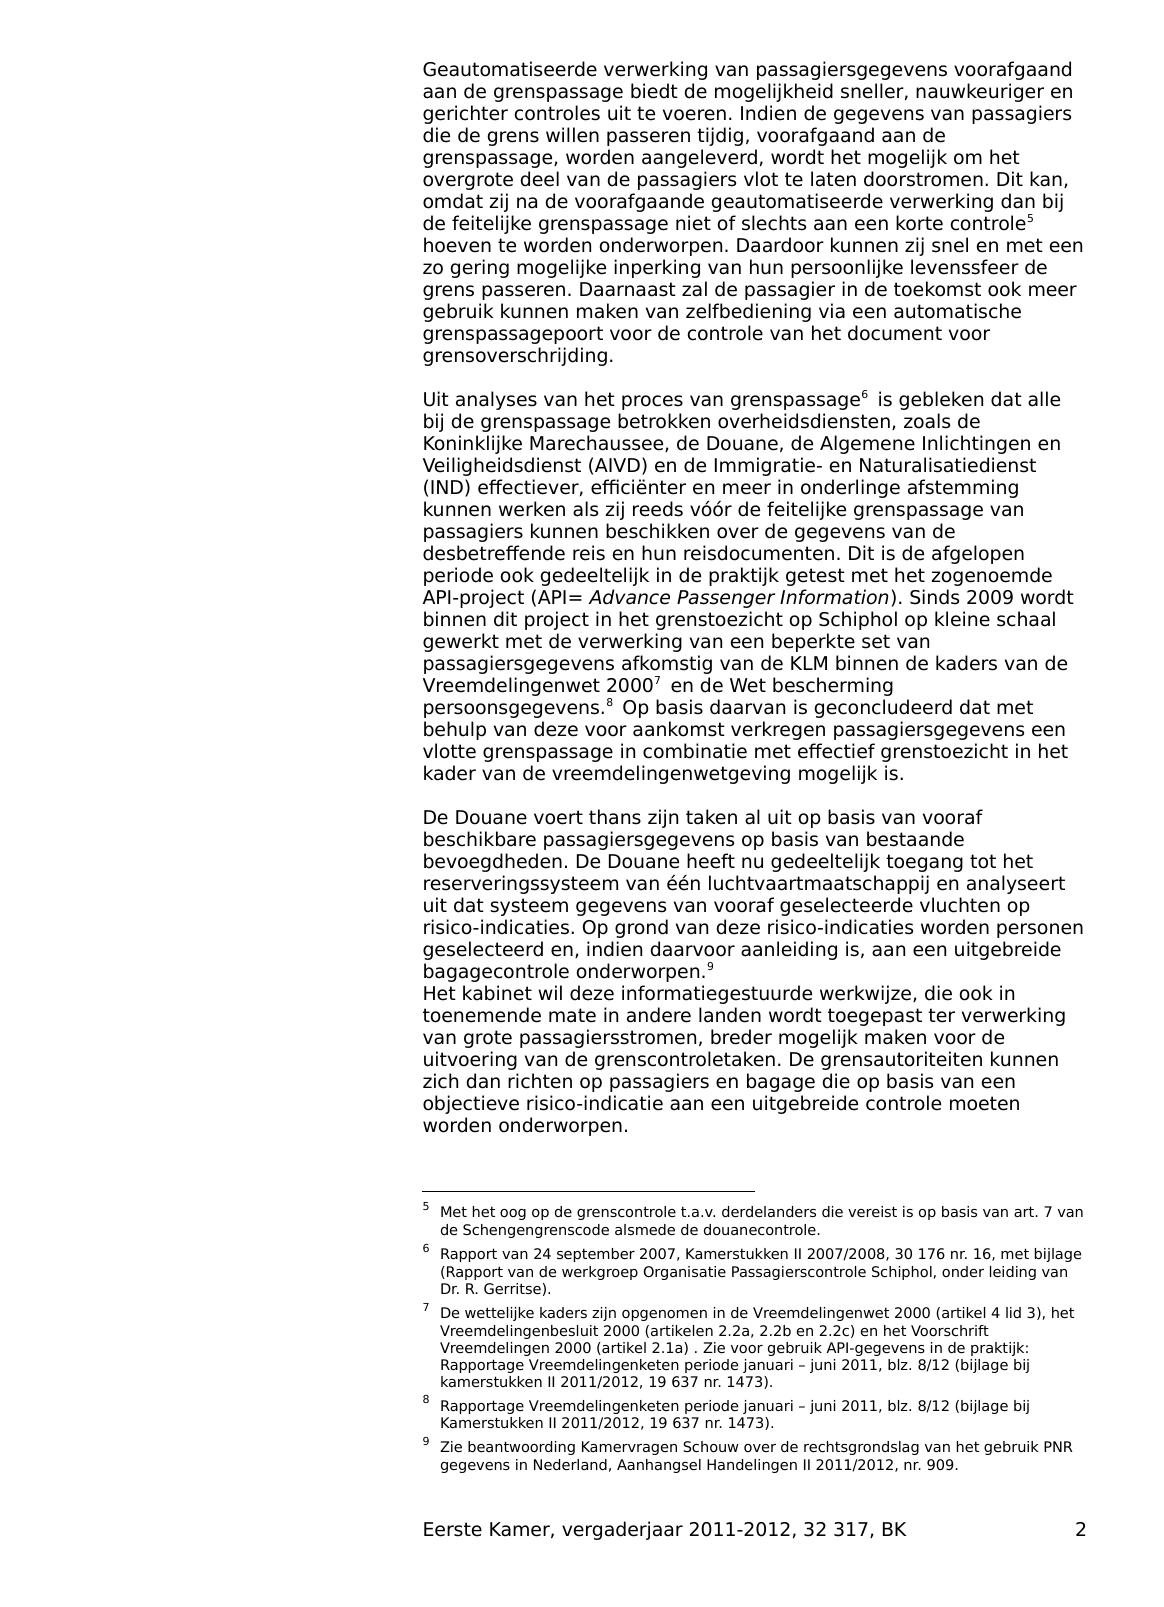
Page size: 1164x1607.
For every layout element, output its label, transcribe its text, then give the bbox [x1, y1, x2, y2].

text Het kabinet wil deze informatiegestuurde werkwijze, die ook in toenemende mate in andere landen wordt toegepast ter verwerking van grote passagiersstromen, breder mogelijk maken voor de uitvoering van de grenscontroletaken. De grensautoriteiten kunnen zich dan richten op passagiers en bagage die op basis van een objectieve risico-indicatie aan een uitgebreide controle moeten worden onderworpen. [422, 983, 1087, 1136]
text Rapport van 24 september 2007, Kamerstukken II 2007/2008, 30 176 nr. 16, met bijlage (Rapport van de werkgroep Organisatie Passagierscontrole Schiphol, onder leiding van Dr. R. Gerritse). [422, 1242, 1087, 1298]
text Zie beantwoording Kamervragen Schouw over de rechtsgrondslag van het gebruik PNR gegevens in Nederland, Aanhangsel Handelingen II 2011/2012, nr. 909. [422, 1435, 1087, 1474]
text De Douane voert thans zijn taken al uit op basis van vooraf beschikbare passagiersgegevens op basis van bestaande bevoegdheden. De Douane heeft nu gedeeltelijk toegang tot het reserveringssysteem van één luchtvaartmaatschappij en analyseert uit dat systeem gegevens van vooraf geselecteerde vluchten op risico-indicaties. Op grond van deze risico-indicaties worden personen geselecteerd en, indien daarvoor aanleiding is, aan een uitgebreide bagagecontrole onderworpen. [422, 807, 1087, 983]
text Met het oog op de grenscontrole t.a.v. derdelanders die vereist is op basis van art. 7 van de Schengengrenscode alsmede de douanecontrole. [422, 1200, 1087, 1239]
text Rapportage Vreemdelingenketen periode januari – juni 2011, blz. 8/12 (bijlage bij Kamerstukken II 2011/2012, 19 637 nr. 1473). [422, 1393, 1087, 1432]
text De wettelijke kaders zijn opgenomen in de Vreemdelingenwet 2000 (artikel 4 lid 3), het Vreemdelingenbesluit 2000 (artikelen 2.2a, 2.2b en 2.2c) en het Voorschrift Vreemdelingen 2000 (artikel 2.1a) . Zie voor gebruik API-gegevens in de praktijk: Rapportage Vreemdelingenketen periode januari – juni 2011, blz. 8/12 (bijlage bij kamerstukken II 2011/2012, 19 637 nr. 1473). [422, 1301, 1087, 1391]
text Geautomatiseerde verwerking van passagiersgegevens voorafgaand aan de grenspassage biedt de mogelijkheid sneller, nauwkeuriger en gerichter controles uit te voeren. Indien de gegevens van passagiers die de grens willen passeren tijdig, voorafgaand aan de grenspassage, worden aangeleverd, wordt het mogelijk om het overgrote deel van de passagiers vlot te laten doorstromen. Dit kan, omdat zij na de voorafgaande geautomatiseerde verwerking dan bij de feitelijke grenspassage niet of slechts aan een korte controle hoeven te worden onderworpen. Daardoor kunnen zij snel en met een zo gering mogelijke inperking van hun persoonlijke levenssfeer de grens passeren. Daarnaast zal de passagier in de toekomst ook meer gebruik kunnen maken van zelfbediening via een automatische grenspassagepoort voor de controle van het document voor grensoverschrijding. [422, 59, 1087, 367]
text Uit analyses van het proces van grenspassage is gebleken dat alle bij de grenspassage betrokken overheidsdiensten, zoals de Koninklijke Marechaussee, de Douane, de Algemene Inlichtingen en Veiligheidsdienst (AIVD) en de Immigratie- en Naturalisatiedienst (IND) effectiever, efficiënter en meer in onderlinge afstemming kunnen werken als zij reeds vóór de feitelijke grenspassage van passagiers kunnen beschikken over de gegevens van de desbetreffende reis en hun reisdocumenten. Dit is de afgelopen periode ook gedeeltelijk in de praktijk getest met het zogenoemde API-project (API= Advance Passenger Information). Sinds 2009 wordt binnen dit project in het grenstoezicht op Schiphol op kleine schaal gewerkt met de verwerking van een beperkte set van passagiersgegevens afkomstig van de KLM binnen de kaders van de Vreemdelingenwet 2000 en de Wet bescherming persoonsgegevens. Op basis daarvan is geconcludeerd dat met behulp van deze voor aankomst verkregen passagiersgegevens een vlotte grenspassage in combinatie met effectief grenstoezicht in het kader van de vreemdelingenwetgeving mogelijk is. [422, 389, 1087, 784]
